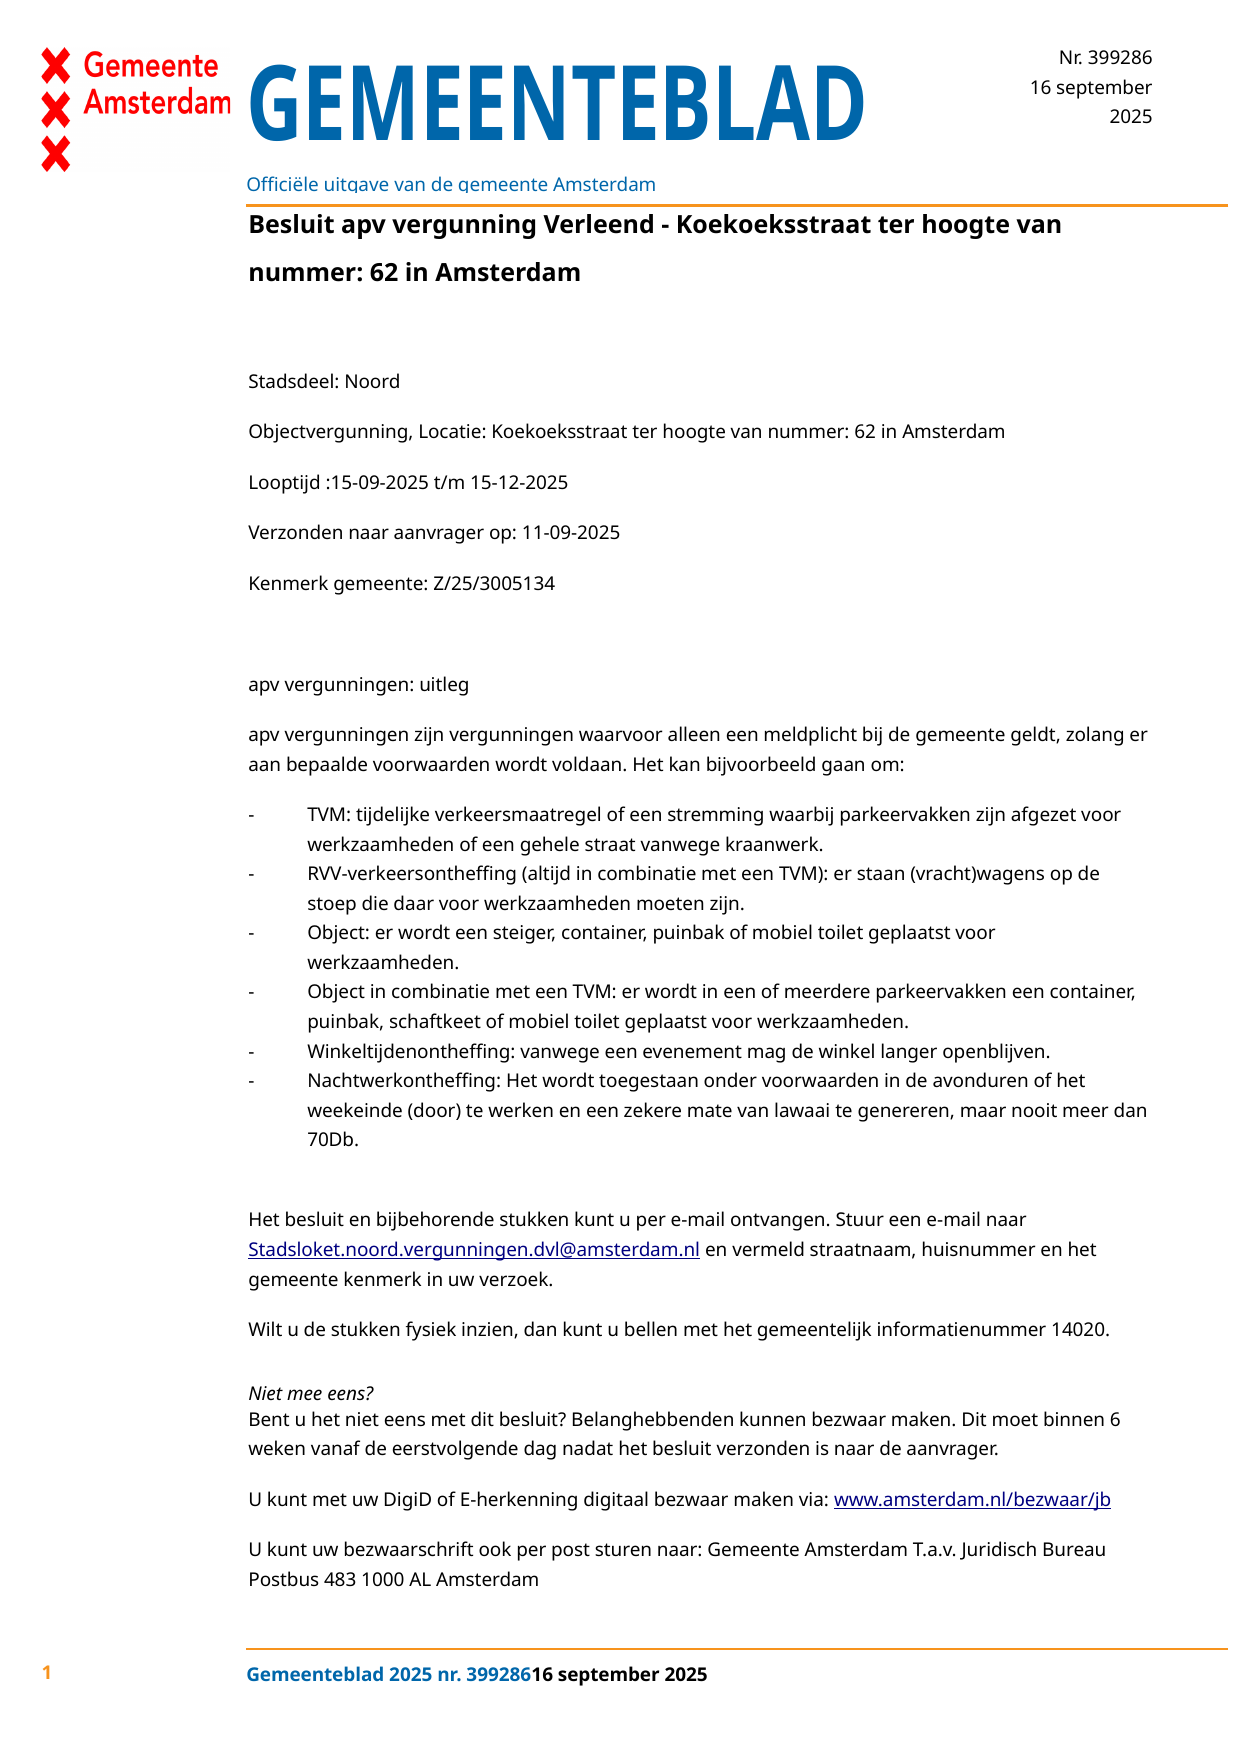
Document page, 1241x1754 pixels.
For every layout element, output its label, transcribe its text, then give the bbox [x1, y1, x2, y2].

text apv vergunningen zijn vergunningen waarvoor alleen een meldplicht bij de gemeente geldt, zolang er aan bepaalde voorwaarden wordt voldaan. Het kan bijvoorbeeld gaan om: [248, 721, 1152, 777]
text Looptijd :15-09-2025 t/m 15-12-2025 [248, 469, 1152, 495]
text Bent u het niet eens met dit besluit? Belanghebbenden kunnen bezwaar maken. Dit moet binnen 6 weken vanaf de eerstvolgende dag nadat het besluit verzonden is naar de aanvrager. [248, 1406, 1152, 1461]
list Object: er wordt een steiger, container, puinbak of mobiel toilet geplaatst voor werkzaamheden. [248, 919, 1152, 975]
list Object in combinatie met een TVM: er wordt in een of meerdere parkeervakken een container, puinbak, schaftkeet of mobiel toilet geplaatst voor werkzaamheden. [248, 979, 1152, 1034]
text Wilt u de stukken fysiek inzien, dan kunt u bellen met het gemeentelijk informatienummer 14020. [248, 1316, 1152, 1342]
text Verzonden naar aanvrager op: 11-09-2025 [248, 519, 1152, 545]
text Kenmerk gemeente: Z/25/3005134 [248, 570, 1152, 596]
list TVM: tijdelijke verkeersmaatregel of een stremming waarbij parkeervakken zijn afgezet voor werkzaamheden of een gehele straat vanwege kraanwerk. [248, 801, 1152, 857]
text Stadsdeel: Noord [248, 368, 1152, 394]
list Winkeltijdenontheffing: vanwege een evenement mag de winkel langer openblijven. [248, 1038, 1152, 1064]
text Het besluit en bijbehorende stukken kunt u per e-mail ontvangen. Stuur een e-mail naar Stadsloket.noord.vergunningen.dvl@amsterdam.nl en vermeld straatnaam, huisnummer en het gemeente kenmerk in uw verzoek. [248, 1207, 1152, 1292]
text U kunt met uw DigiD of E-herkenning digitaal bezwaar maken via: www.amsterdam.nl/bezwaar/jb [248, 1486, 1152, 1512]
text apv vergunningen: uitleg [248, 671, 1152, 697]
picture [41, 47, 231, 172]
text Objectvergunning, Locatie: Koekoeksstraat ter hoogte van nummer: 62 in Amsterdam [248, 419, 1152, 444]
list Nachtwerkontheffing: Het wordt toegestaan onder voorwaarden in de avonduren of het weekeinde (door) te werken en een zekere mate van lawaai te genereren, maar nooit meer dan 70Db. [248, 1067, 1152, 1152]
text Niet mee eens? [248, 1380, 1152, 1406]
text Besluit apv vergunning Verleend - Koekoeksstraat ter hoogte van nummer: 62 in Amsterdam [248, 207, 1152, 288]
list RVV-verkeersontheffing (altijd in combinatie met een TVM): er staan (vracht)wagens op de stoep die daar voor werkzaamheden moeten zijn. [248, 860, 1152, 916]
text U kunt uw bezwaarschrift ook per post sturen naar: Gemeente Amsterdam T.a.v. Juridisch Bureau Postbus 483 1000 AL Amsterdam [248, 1536, 1152, 1592]
